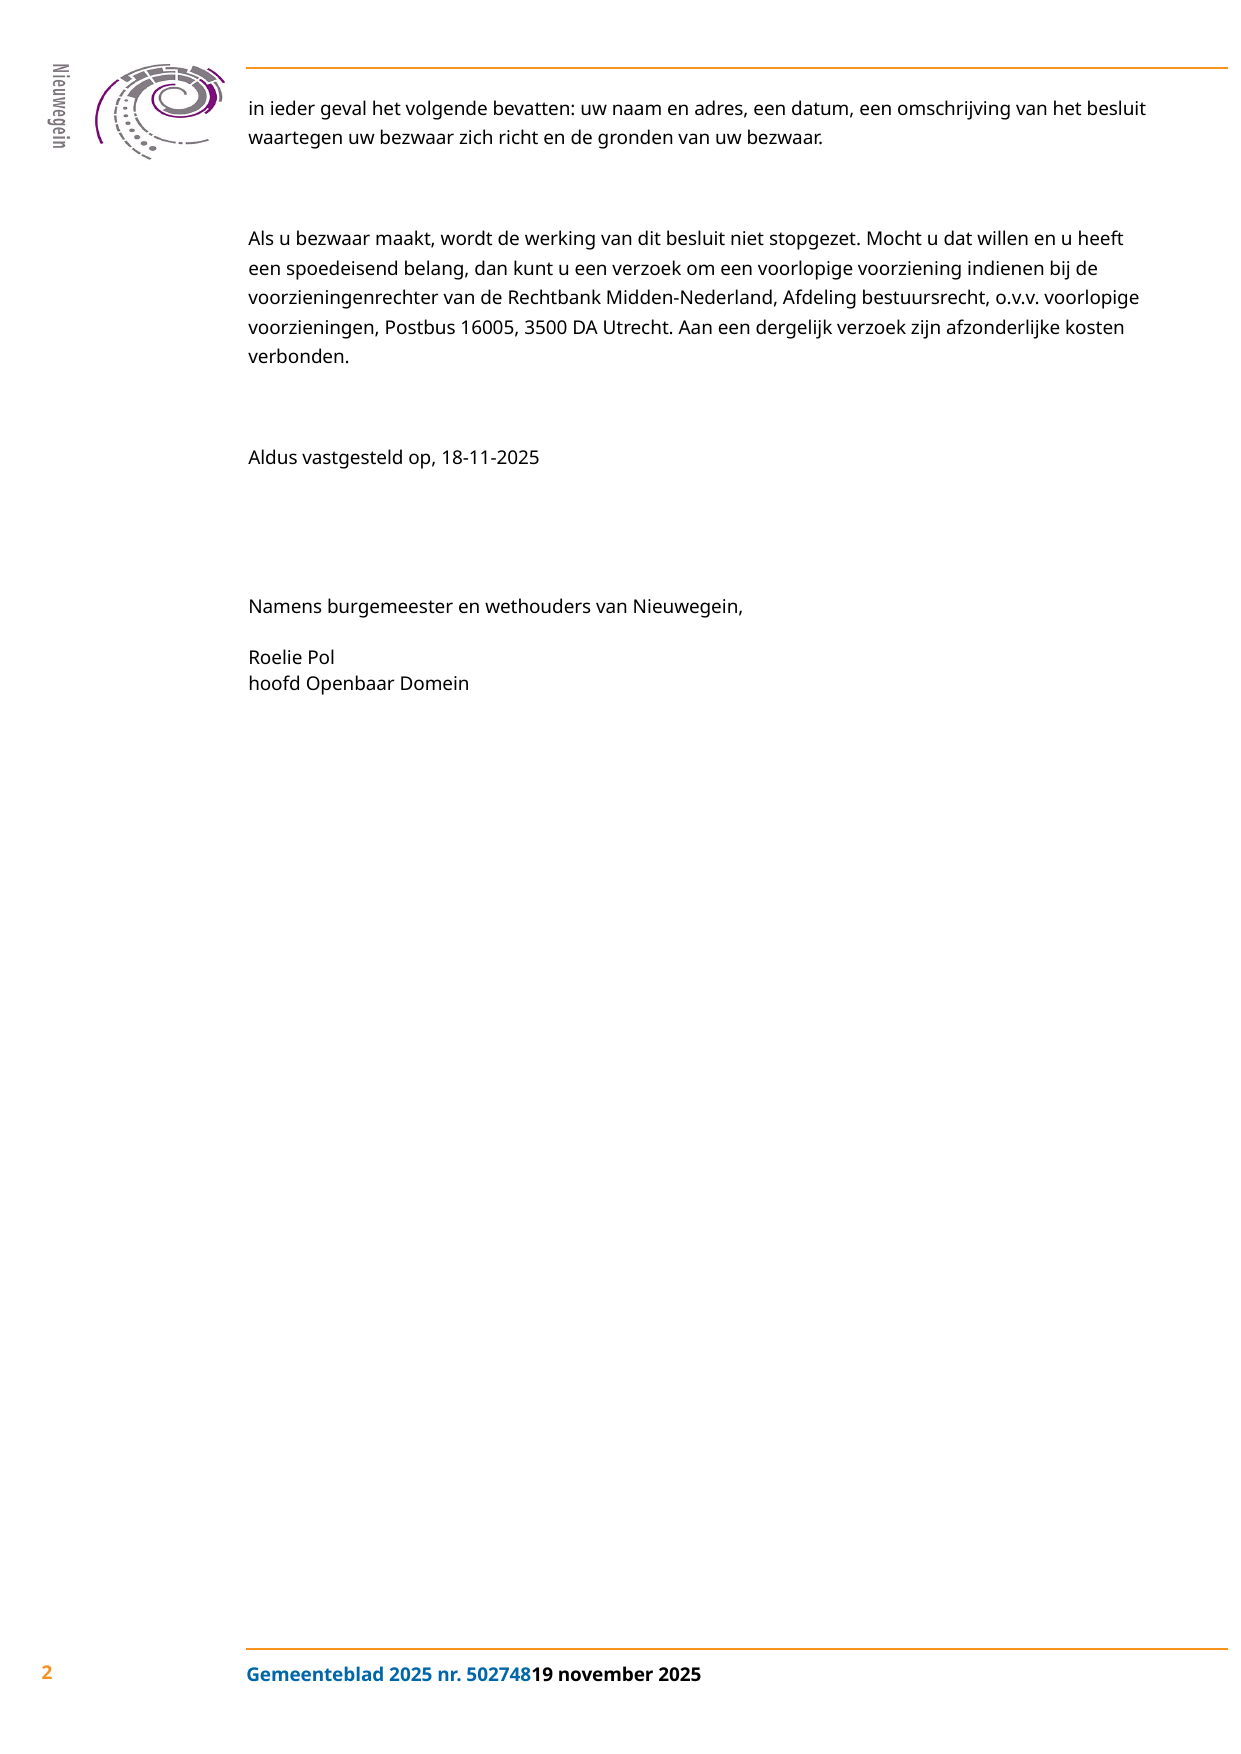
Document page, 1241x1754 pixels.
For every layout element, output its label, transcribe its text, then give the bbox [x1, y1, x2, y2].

text Roelie Pol [248, 644, 1152, 670]
text in ieder geval het volgende bevatten: uw naam en adres, een datum, een omschrijving van het besluit waartegen uw bezwaar zich richt en de gronden van uw bezwaar. [248, 95, 1152, 150]
text Als u bezwaar maakt, wordt de werking van dit besluit niet stopgezet. Mocht u dat willen en u heeft een spoedeisend belang, dan kunt u een verzoek om een voorlopige voorziening indienen bij de voorzieningenrechter van de Rechtbank Midden-Nederland, Afdeling bestuursrecht, o.v.v. voorlopige voorzieningen, Postbus 16005, 3500 DA Utrecht. Aan een dergelijk verzoek zijn afzonderlijke kosten verbonden. [248, 225, 1152, 369]
text Aldus vastgesteld op, 18-11-2025 [248, 444, 1152, 470]
text hoofd Openbaar Domein [248, 670, 1152, 696]
picture [41, 47, 231, 172]
text Namens burgemeester en wethouders van Nieuwegein, [248, 593, 1152, 619]
